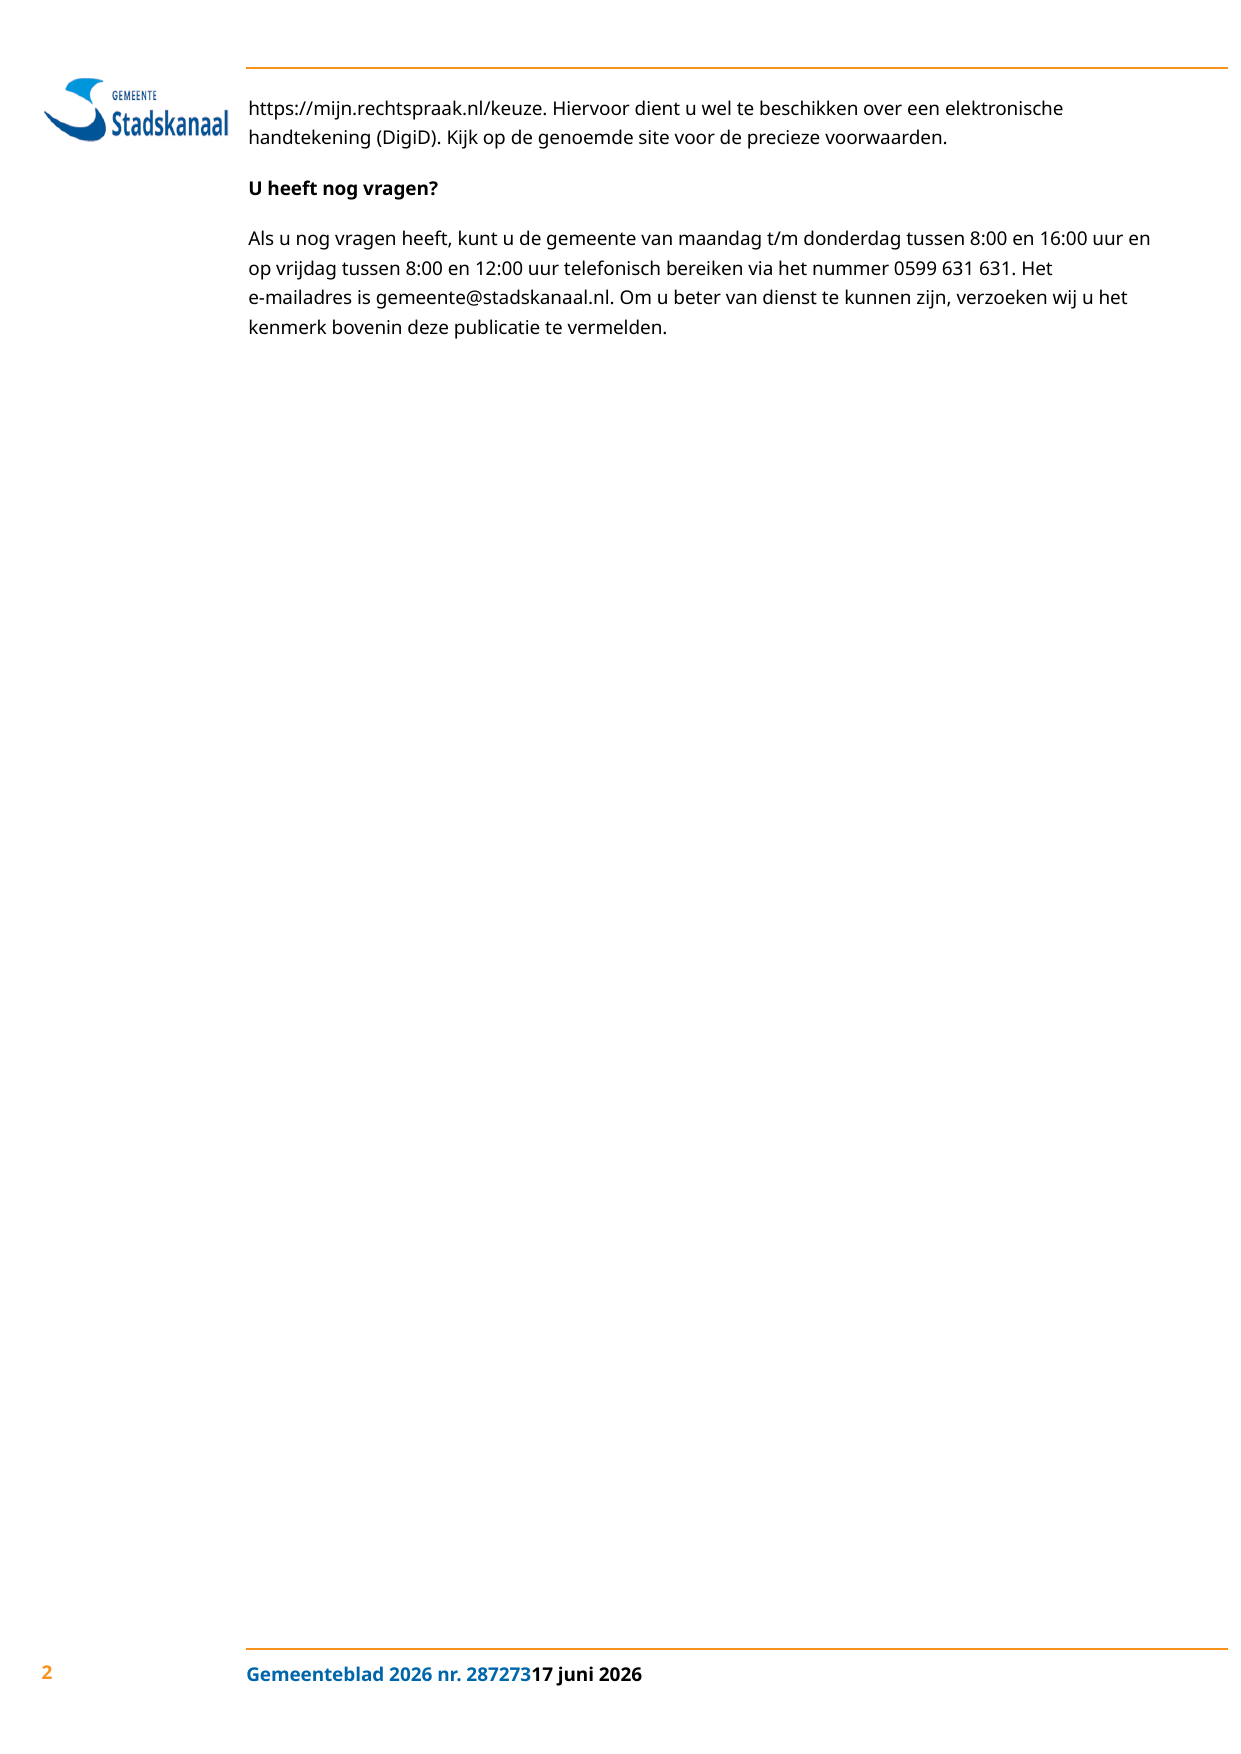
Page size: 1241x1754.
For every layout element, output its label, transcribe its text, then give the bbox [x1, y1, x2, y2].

text Als u nog vragen heeft, kunt u de gemeente van maandag t/m donderdag tussen 8:00 en 16:00 uur en op vrijdag tussen 8:00 en 12:00 uur telefonisch bereiken via het nummer 0599 631 631. Het e‑mailadres is gemeente@stadskanaal.nl. Om u beter van dienst te kunnen zijn, verzoeken wij u het kenmerk bovenin deze publicatie te vermelden. [248, 225, 1152, 340]
text https://mijn.rechtspraak.nl/keuze. Hiervoor dient u wel te beschikken over een elektronische handtekening (DigiD). Kijk op de genoemde site voor de precieze voorwaarden. [248, 95, 1152, 150]
text U heeft nog vragen? [248, 175, 1152, 201]
picture [41, 47, 231, 172]
